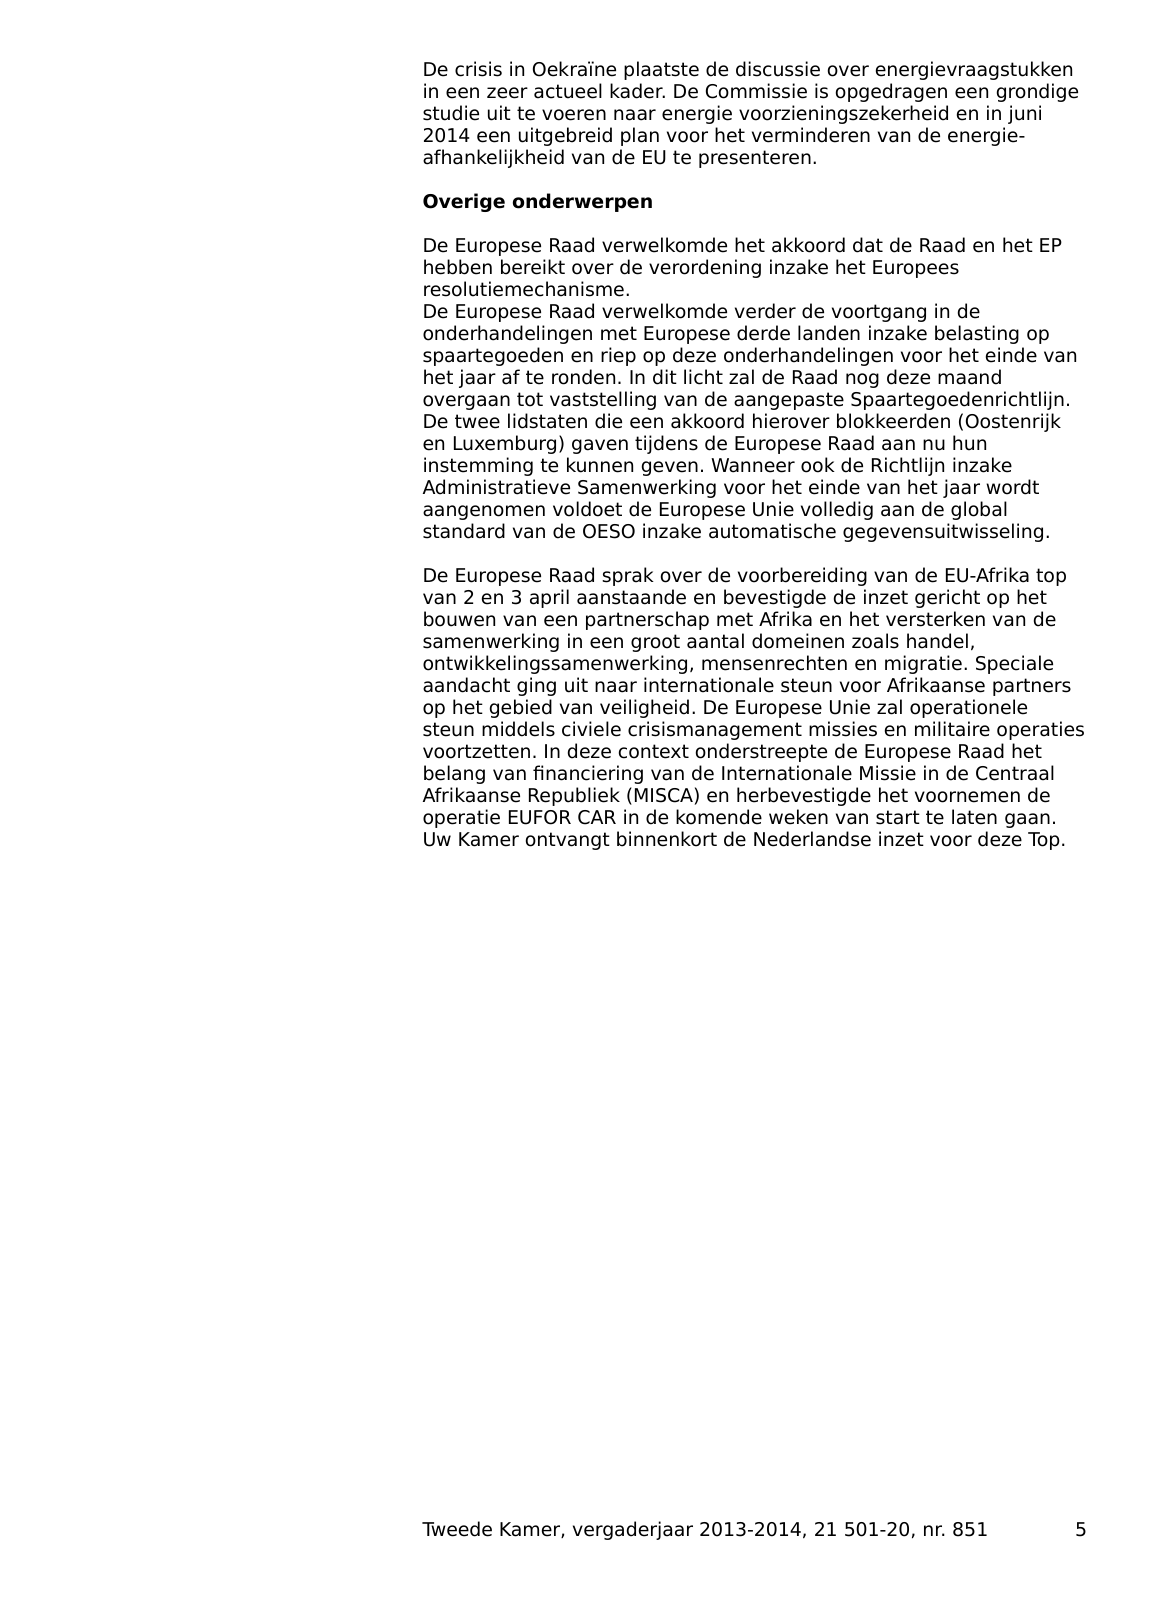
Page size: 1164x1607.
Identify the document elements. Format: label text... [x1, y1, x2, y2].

text De crisis in Oekraïne plaatste de discussie over energievraagstukken in een zeer actueel kader. De Commissie is opgedragen een grondige studie uit te voeren naar energie voorzieningszekerheid en in juni 2014 een uitgebreid plan voor het verminderen van de energie-afhankelijkheid van de EU te presenteren. [422, 59, 1087, 169]
text De Europese Raad verwelkomde het akkoord dat de Raad en het EP hebben bereikt over de verordening inzake het Europees resolutiemechanisme. [422, 235, 1087, 301]
subtitle Overige onderwerpen [422, 191, 1087, 213]
text De Europese Raad sprak over de voorbereiding van de EU-Afrika top van 2 en 3 april aanstaande en bevestigde de inzet gericht op het bouwen van een partnerschap met Afrika en het versterken van de samenwerking in een groot aantal domeinen zoals handel, ontwikkelingssamenwerking, mensenrechten en migratie. Speciale aandacht ging uit naar internationale steun voor Afrikaanse partners op het gebied van veiligheid. De Europese Unie zal operationele steun middels civiele crisismanagement missies en militaire operaties voortzetten. In deze context onderstreepte de Europese Raad het belang van financiering van de Internationale Missie in de Centraal Afrikaanse Republiek (MISCA) en herbevestigde het voornemen de operatie EUFOR CAR in de komende weken van start te laten gaan. Uw Kamer ontvangt binnenkort de Nederlandse inzet voor deze Top. [422, 565, 1087, 851]
text De Europese Raad verwelkomde verder de voortgang in de onderhandelingen met Europese derde landen inzake belasting op spaartegoeden en riep op deze onderhandelingen voor het einde van het jaar af te ronden. In dit licht zal de Raad nog deze maand overgaan tot vaststelling van de aangepaste Spaartegoedenrichtlijn. De twee lidstaten die een akkoord hierover blokkeerden (Oostenrijk en Luxemburg) gaven tijdens de Europese Raad aan nu hun instemming te kunnen geven. Wanneer ook de Richtlijn inzake Administratieve Samenwerking voor het einde van het jaar wordt aangenomen voldoet de Europese Unie volledig aan de global standard van de OESO inzake automatische gegevensuitwisseling. [422, 301, 1087, 543]
